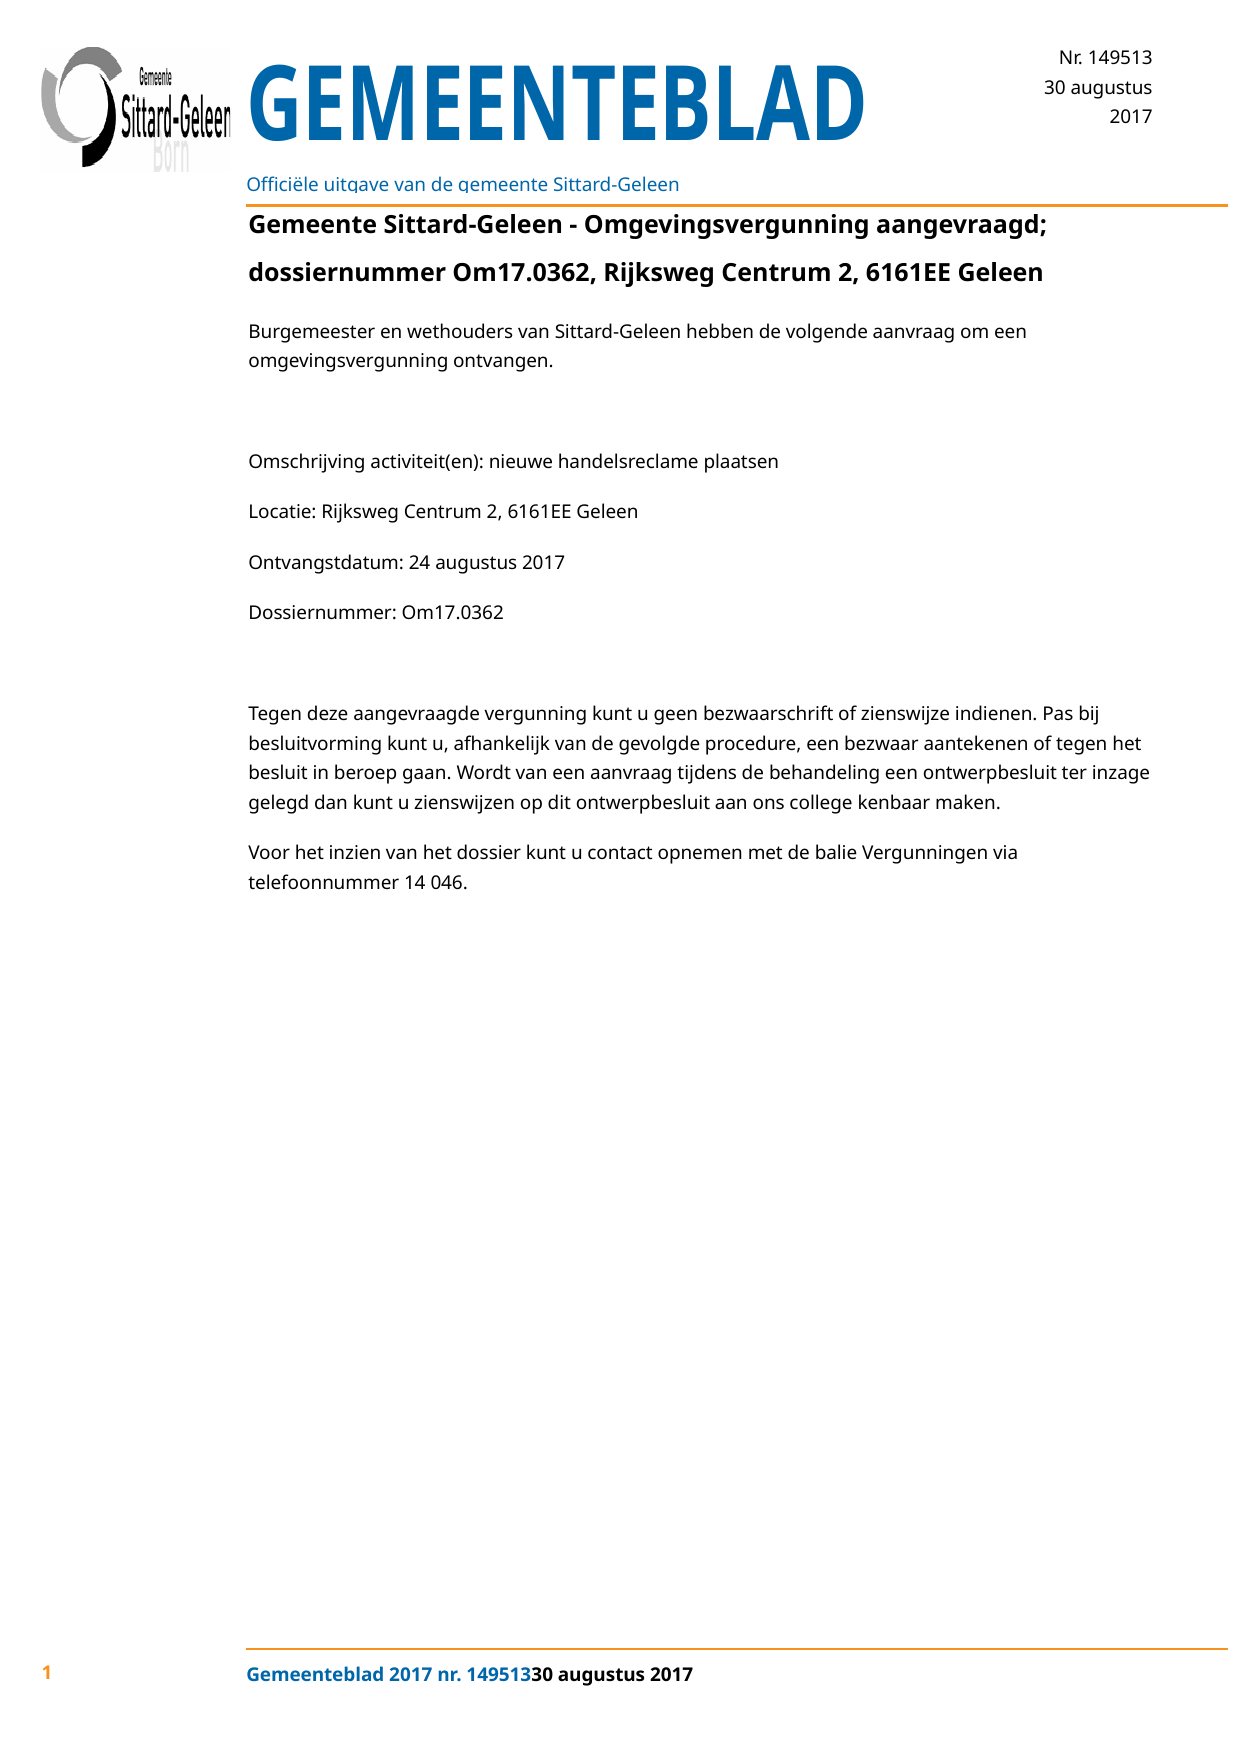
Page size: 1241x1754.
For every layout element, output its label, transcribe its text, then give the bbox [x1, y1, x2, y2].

text Gemeente Sittard-Geleen - Omgevingsvergunning aangevraagd; dossiernummer Om17.0362, Rijksweg Centrum 2, 6161EE Geleen [248, 207, 1152, 288]
text Tegen deze aangevraagde vergunning kunt u geen bezwaarschrift of zienswijze indienen. Pas bij besluitvorming kunt u, afhankelijk van de gevolgde procedure, een bezwaar aantekenen of tegen het besluit in beroep gaan. Wordt van een aanvraag tijdens de behandeling een ontwerpbesluit ter inzage gelegd dan kunt u zienswijzen op dit ontwerpbesluit aan ons college kenbaar maken. [248, 700, 1152, 815]
text Ontvangstdatum: 24 augustus 2017 [248, 549, 1152, 575]
text Dossiernummer: Om17.0362 [248, 599, 1152, 625]
picture [41, 47, 231, 172]
text Voor het inzien van het dossier kunt u contact opnemen met de balie Vergunningen via telefoonnummer 14 046. [248, 839, 1152, 895]
text Locatie: Rijksweg Centrum 2, 6161EE Geleen [248, 499, 1152, 524]
text Omschrijving activiteit(en): nieuwe handelsreclame plaatsen [248, 448, 1152, 474]
text Burgemeester en wethouders van Sittard-Geleen hebben de volgende aanvraag om een omgevingsvergunning ontvangen. [248, 318, 1152, 373]
